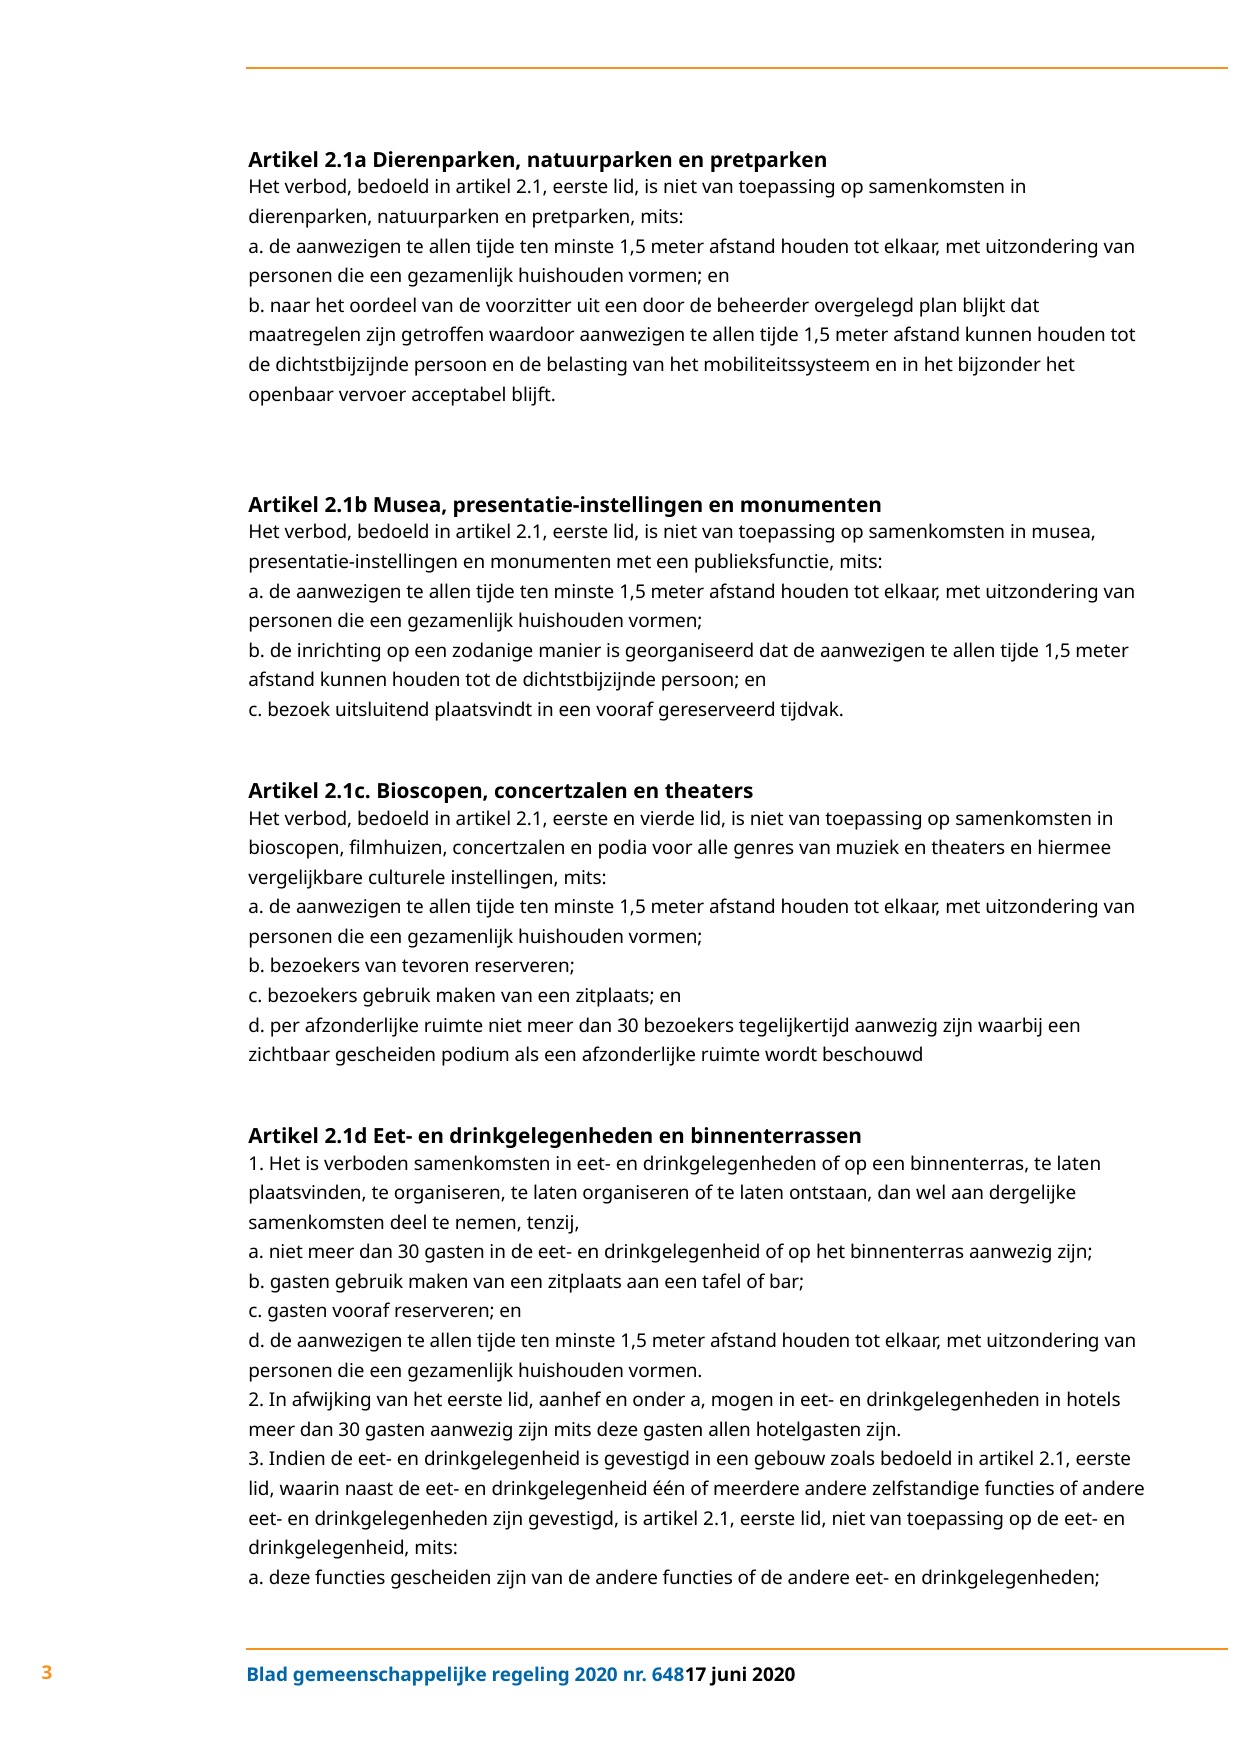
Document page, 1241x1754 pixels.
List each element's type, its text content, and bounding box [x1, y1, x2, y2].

text b. gasten gebruik maken van een zitplaats aan een tafel of bar; [248, 1268, 1152, 1294]
text Het verbod, bedoeld in artikel 2.1, eerste lid, is niet van toepassing op samenkomsten in musea, presentatie-instellingen en monumenten met een publieksfunctie, mits: [248, 519, 1152, 574]
text c. bezoekers gebruik maken van een zitplaats; en [248, 982, 1152, 1008]
text Artikel 2.1c. Bioscopen, concertzalen en theaters [248, 776, 1152, 805]
text Artikel 2.1d Eet- en drinkgelegenheden en binnenterrassen [248, 1121, 1152, 1150]
text a. de aanwezigen te allen tijde ten minste 1,5 meter afstand houden tot elkaar, met uitzondering van personen die een gezamenlijk huishouden vormen; [248, 893, 1152, 949]
text d. per afzonderlijke ruimte niet meer dan 30 bezoekers tegelijkertijd aanwezig zijn waarbij een zichtbaar gescheiden podium als een afzonderlijke ruimte wordt beschouwd [248, 1012, 1152, 1067]
text a. de aanwezigen te allen tijde ten minste 1,5 meter afstand houden tot elkaar, met uitzondering van personen die een gezamenlijk huishouden vormen; [248, 578, 1152, 633]
text Artikel 2.1a Dierenparken, natuurparken en pretparken [248, 145, 1152, 174]
text 2. In afwijking van het eerste lid, aanhef en onder a, mogen in eet- en drinkgelegenheden in hotels meer dan 30 gasten aanwezig zijn mits deze gasten allen hotelgasten zijn. [248, 1386, 1152, 1442]
text b. naar het oordeel van de voorzitter uit een door de beheerder overgelegd plan blijkt dat maatregelen zijn getroffen waardoor aanwezigen te allen tijde 1,5 meter afstand kunnen houden tot de dichtstbijzijnde persoon en de belasting van het mobiliteitssysteem en in het bijzonder het openbaar vervoer acceptabel blijft. [248, 292, 1152, 406]
text Artikel 2.1b Musea, presentatie-instellingen en monumenten [248, 490, 1152, 519]
text a. niet meer dan 30 gasten in de eet- en drinkgelegenheid of op het binnenterras aanwezig zijn; [248, 1238, 1152, 1264]
text c. bezoek uitsluitend plaatsvindt in een vooraf gereserveerd tijdvak. [248, 696, 1152, 722]
text b. de inrichting op een zodanige manier is georganiseerd dat de aanwezigen te allen tijde 1,5 meter afstand kunnen houden tot de dichtstbijzijnde persoon; en [248, 637, 1152, 692]
text b. bezoekers van tevoren reserveren; [248, 953, 1152, 978]
text d. de aanwezigen te allen tijde ten minste 1,5 meter afstand houden tot elkaar, met uitzondering van personen die een gezamenlijk huishouden vormen. [248, 1327, 1152, 1383]
text 1. Het is verboden samenkomsten in eet- en drinkgelegenheden of op een binnenterras, te laten plaatsvinden, te organiseren, te laten organiseren of te laten ontstaan, dan wel aan dergelijke samenkomsten deel te nemen, tenzij, [248, 1150, 1152, 1235]
text Het verbod, bedoeld in artikel 2.1, eerste en vierde lid, is niet van toepassing op samenkomsten in bioscopen, filmhuizen, concertzalen en podia voor alle genres van muziek en theaters en hiermee vergelijkbare culturele instellingen, mits: [248, 805, 1152, 889]
text a. de aanwezigen te allen tijde ten minste 1,5 meter afstand houden tot elkaar, met uitzondering van personen die een gezamenlijk huishouden vormen; en [248, 233, 1152, 288]
picture [41, 47, 231, 172]
text c. gasten vooraf reserveren; en [248, 1298, 1152, 1323]
text Het verbod, bedoeld in artikel 2.1, eerste lid, is niet van toepassing op samenkomsten in dierenparken, natuurparken en pretparken, mits: [248, 174, 1152, 229]
text 3. Indien de eet- en drinkgelegenheid is gevestigd in een gebouw zoals bedoeld in artikel 2.1, eerste lid, waarin naast de eet- en drinkgelegenheid één of meerdere andere zelfstandige functies of andere eet- en drinkgelegenheden zijn gevestigd, is artikel 2.1, eerste lid, niet van toepassing op de eet- en drinkgelegenheid, mits: [248, 1446, 1152, 1560]
text a. deze functies gescheiden zijn van de andere functies of de andere eet- en drinkgelegenheden; [248, 1564, 1152, 1590]
